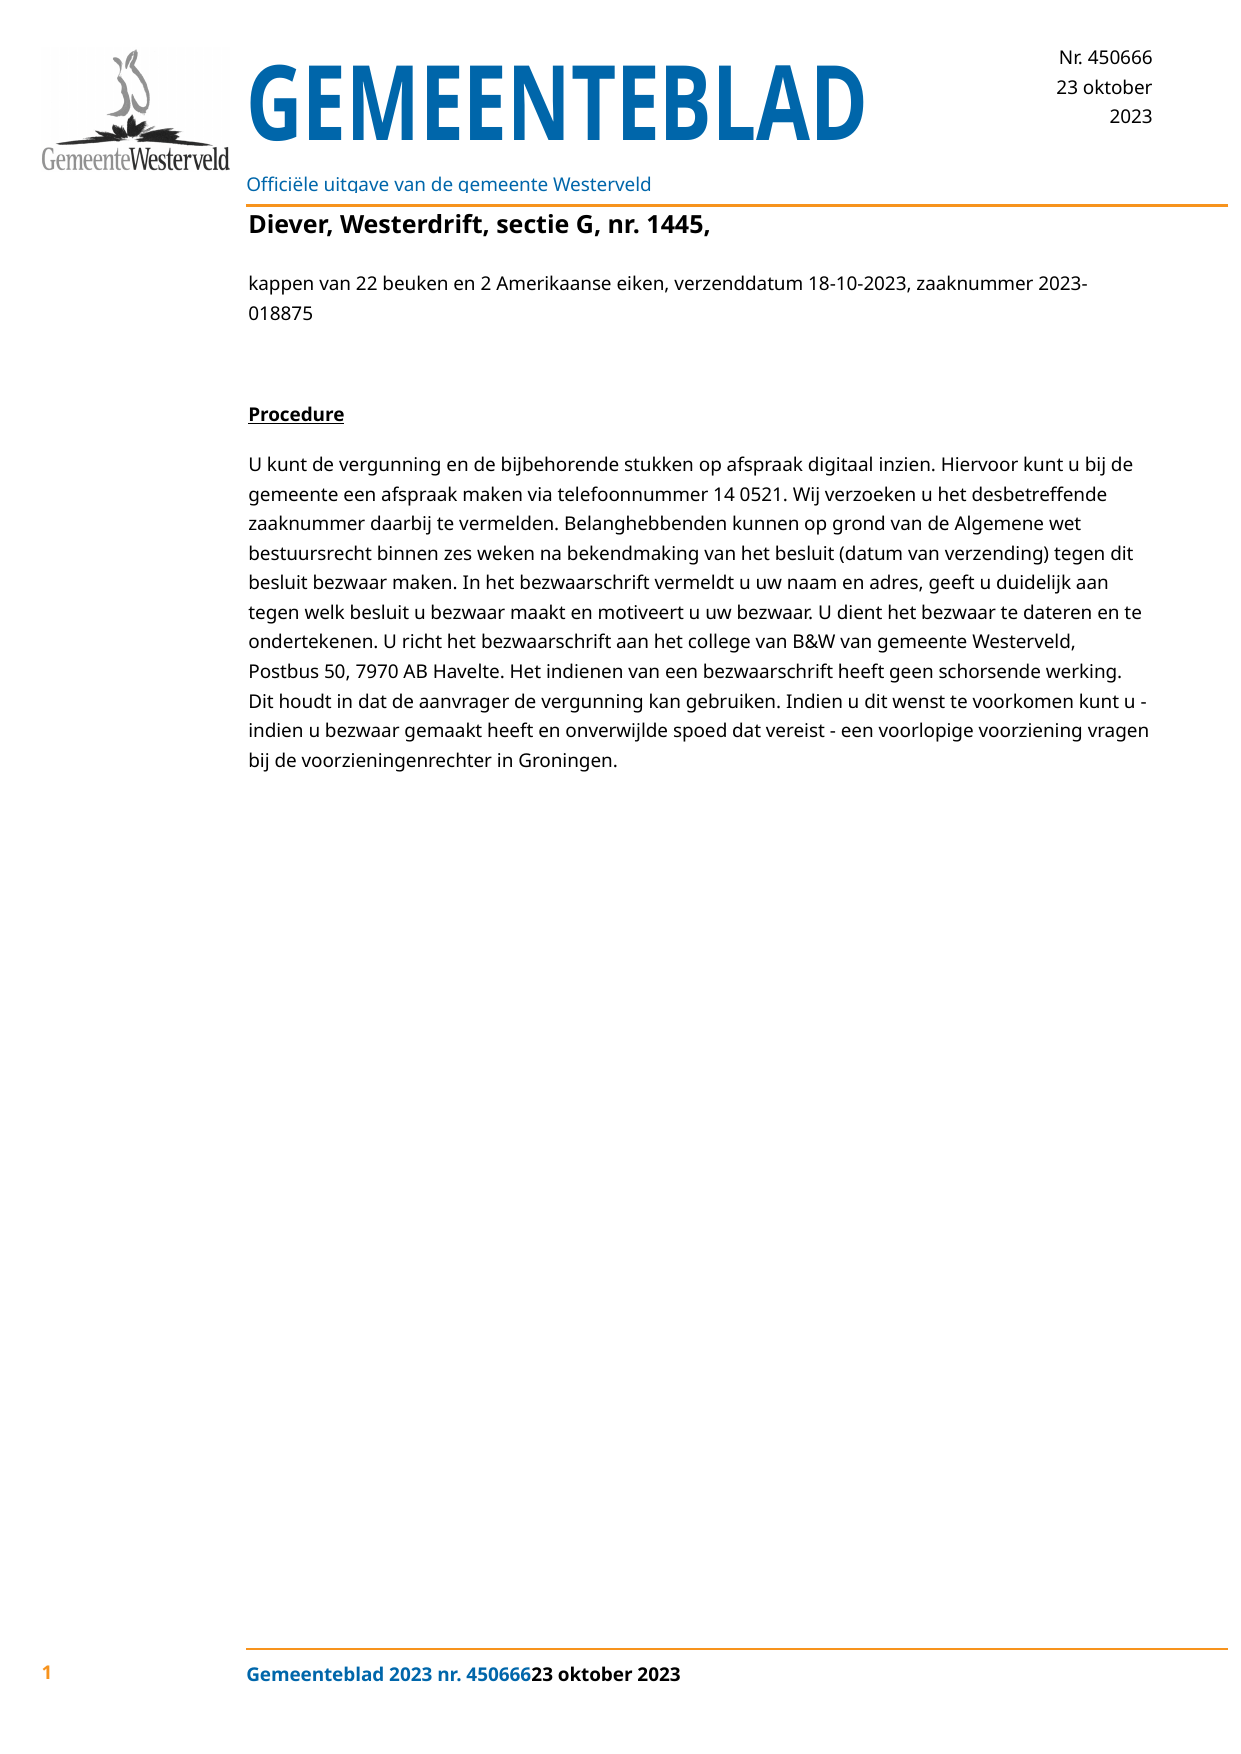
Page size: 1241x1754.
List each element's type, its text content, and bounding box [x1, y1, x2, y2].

text kappen van 22 beuken en 2 Amerikaanse eiken, verzenddatum 18-10-2023, zaaknummer 2023-018875 [248, 270, 1152, 326]
text Diever, Westerdrift, sectie G, nr. 1445, [248, 207, 1152, 241]
text U kunt de vergunning en de bijbehorende stukken op afspraak digitaal inzien. Hiervoor kunt u bij de gemeente een afspraak maken via telefoonnummer 14 0521. Wij verzoeken u het desbetreffende zaaknummer daarbij te vermelden. Belanghebbenden kunnen op grond van de Algemene wet bestuursrecht binnen zes weken na bekendmaking van het besluit (datum van verzending) tegen dit besluit bezwaar maken. In het bezwaarschrift vermeldt u uw naam en adres, geeft u duidelijk aan tegen welk besluit u bezwaar maakt en motiveert u uw bezwaar. U dient het bezwaar te dateren en te ondertekenen. U richt het bezwaarschrift aan het college van B&W van gemeente Westerveld, Postbus 50, 7970 AB Havelte. Het indienen van een bezwaarschrift heeft geen schorsende werking. Dit houdt in dat de aanvrager de vergunning kan gebruiken. Indien u dit wenst te voorkomen kunt u - indien u bezwaar gemaakt heeft en onverwijlde spoed dat vereist - een voorlopige voorziening vragen bij de voorzieningenrechter in Groningen. [248, 451, 1152, 773]
text Procedure [248, 401, 1152, 426]
picture [41, 47, 231, 172]
